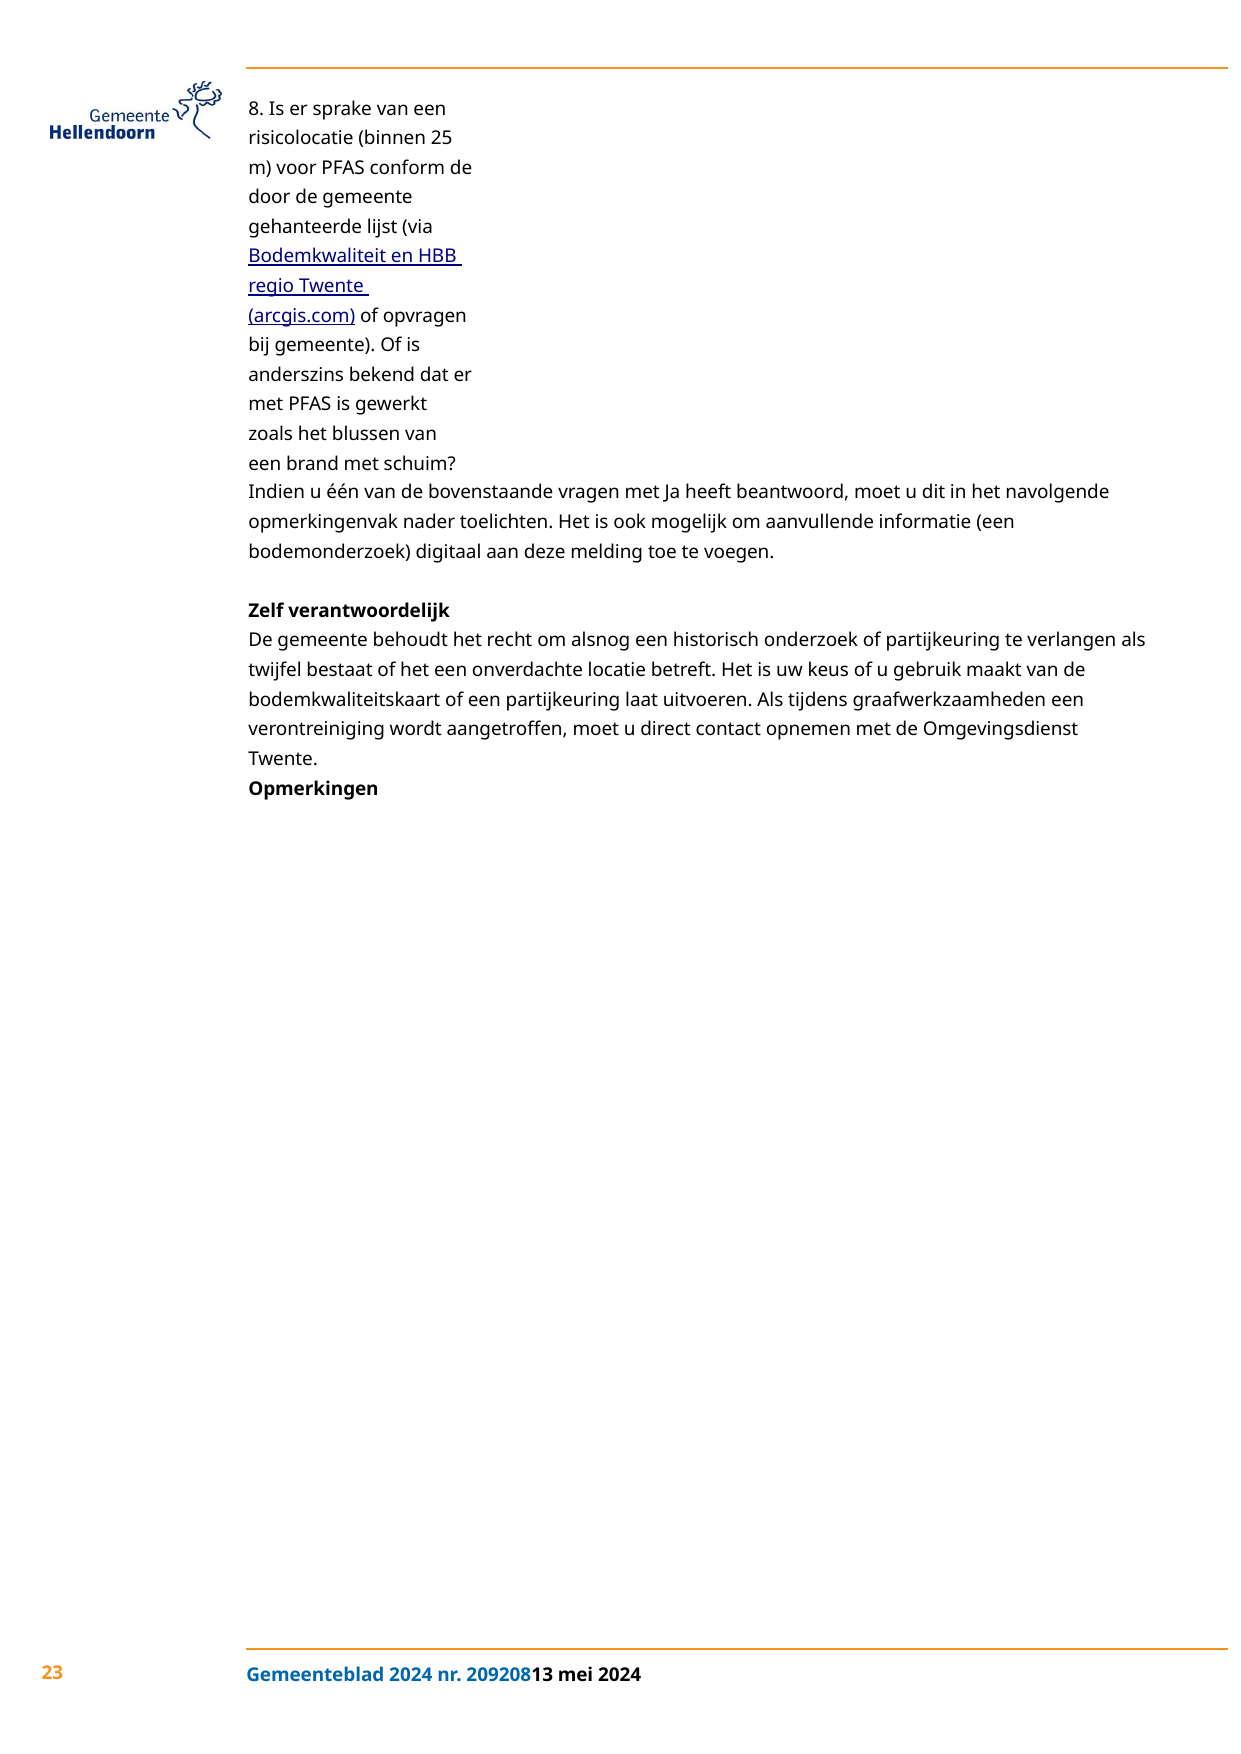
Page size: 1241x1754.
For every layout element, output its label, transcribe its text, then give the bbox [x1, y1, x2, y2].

picture [41, 47, 231, 172]
table_cell [474, 95, 700, 476]
table_header Opmerkingen [248, 775, 1152, 800]
text Zelf verantwoordelijk [248, 597, 1152, 623]
table_cell [700, 95, 926, 476]
table_cell [926, 95, 1152, 476]
text De gemeente behoudt het recht om alsnog een historisch onderzoek of partijkeuring te verlangen als twijfel bestaat of het een onverdachte locatie betreft. Het is uw keus of u gebruik maakt van de bodemkwaliteitskaart of een partijkeuring laat uitvoeren. Als tijdens graafwerkzaamheden een verontreiniging wordt aangetroffen, moet u direct contact opnemen met de Omgevingsdienst Twente. [248, 627, 1152, 771]
table_cell [248, 800, 1152, 826]
table_cell 8. Is er sprake van een risicolocatie (binnen 25 m) voor PFAS conform de door de gemeente gehanteerde lijst (via Bodemkwaliteit en HBB regio Twente (arcgis.com) of opvragen bij gemeente). Of is anderszins bekend dat er met PFAS is gewerkt zoals het blussen van een brand met schuim? [248, 95, 474, 476]
text Indien u één van de bovenstaande vragen met Ja heeft beantwoord, moet u dit in het navolgende opmerkingenvak nader toelichten. Het is ook mogelijk om aanvullende informatie (een bodemonderzoek) digitaal aan deze melding toe te voegen. [248, 479, 1152, 564]
